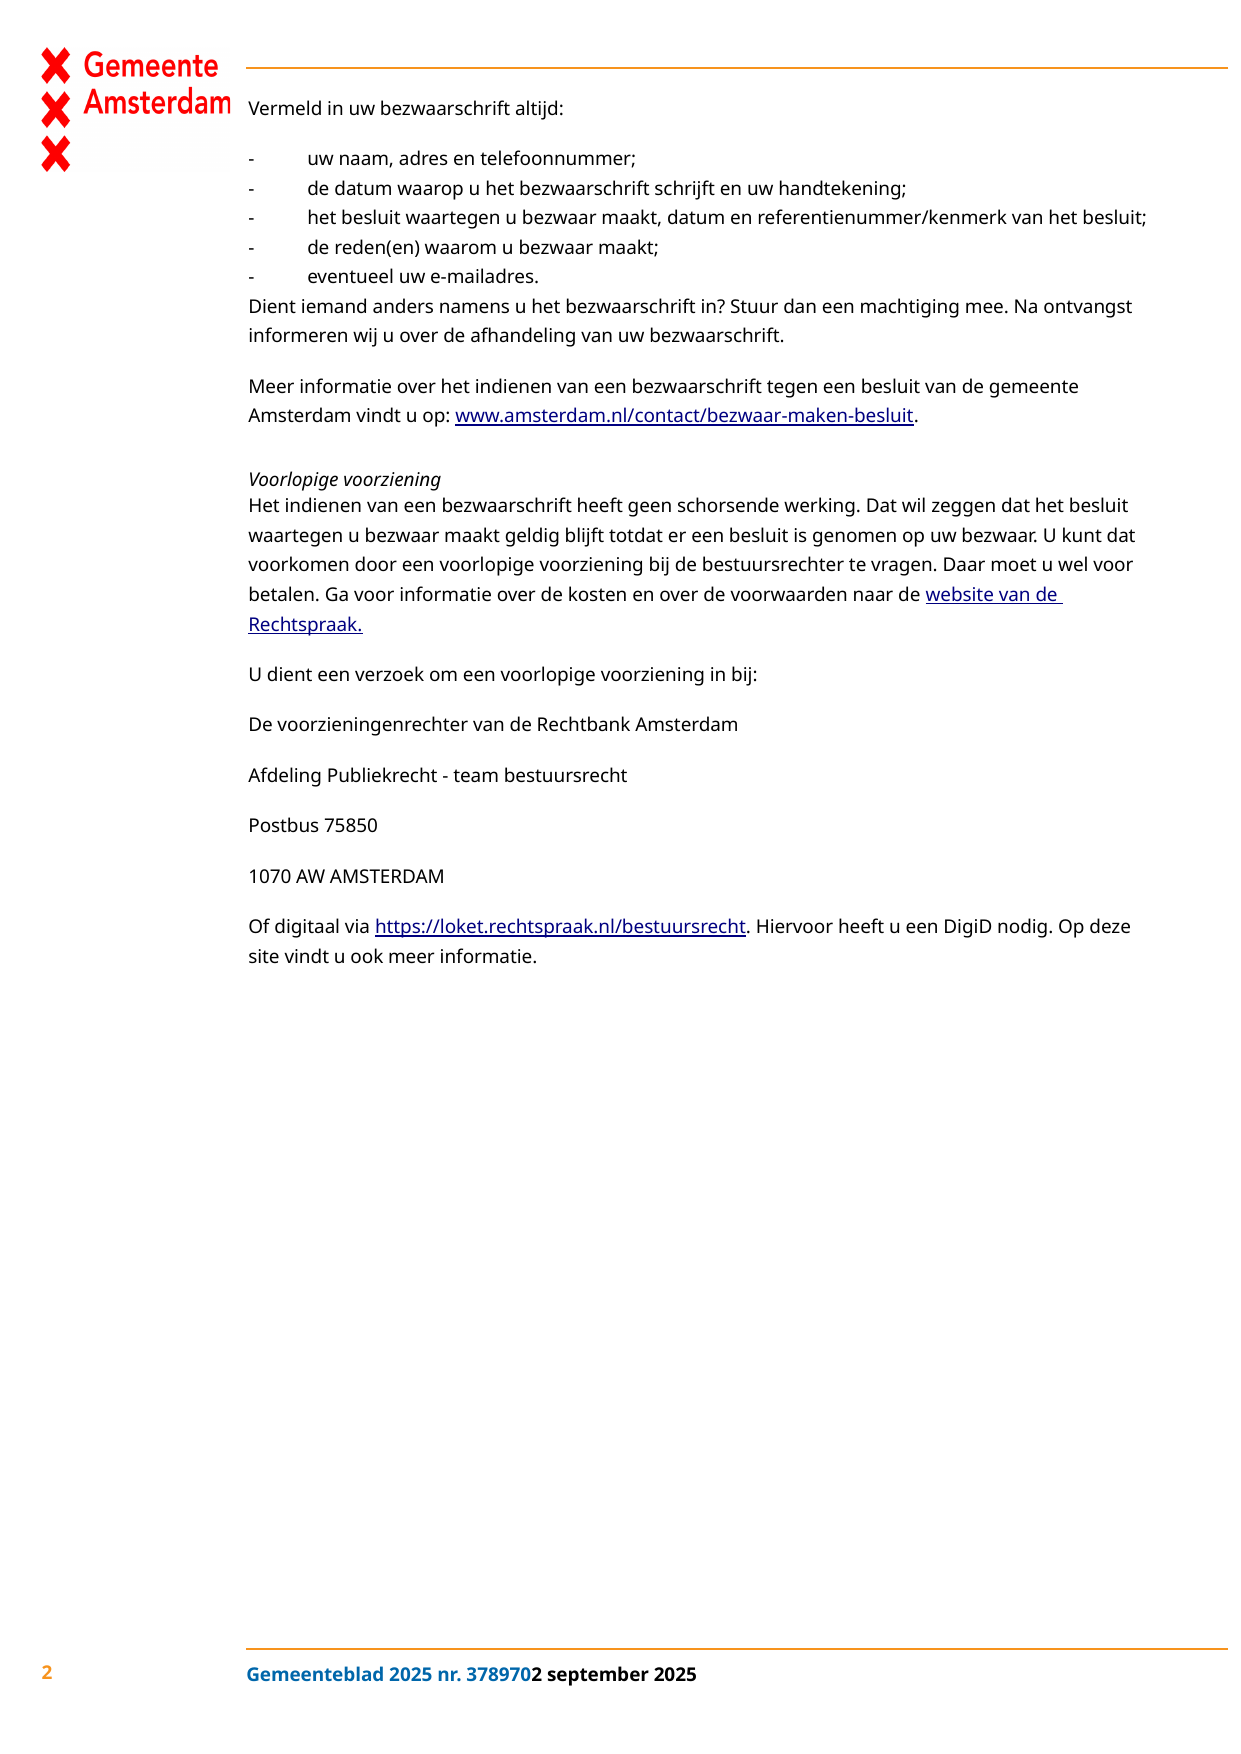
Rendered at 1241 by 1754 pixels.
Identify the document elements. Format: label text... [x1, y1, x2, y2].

text Of digitaal via https://loket.rechtspraak.nl/bestuursrecht. Hiervoor heeft u een DigiD nodig. Op deze site vindt u ook meer informatie. [248, 913, 1152, 968]
text Voorlopige voorziening [248, 467, 1152, 492]
text Vermeld in uw bezwaarschrift altijd: [248, 95, 1152, 121]
text Dient iemand anders namens u het bezwaarschrift in? Stuur dan een machtiging mee. Na ontvangst informeren wij u over de afhandeling van uw bezwaarschrift. [248, 293, 1152, 348]
list eventueel uw e-mailadres. [248, 263, 1152, 289]
picture [41, 47, 231, 172]
text Postbus 75850 [248, 812, 1152, 838]
list de reden(en) waarom u bezwaar maakt; [248, 234, 1152, 260]
text Meer informatie over het indienen van een bezwaarschrift tegen een besluit van de gemeente Amsterdam vindt u op: www.amsterdam.nl/contact/bezwaar-maken-besluit. [248, 373, 1152, 428]
text 1070 AW AMSTERDAM [248, 863, 1152, 888]
text Het indienen van een bezwaarschrift heeft geen schorsende werking. Dat wil zeggen dat het besluit waartegen u bezwaar maakt geldig blijft totdat er een besluit is genomen op uw bezwaar. U kunt dat voorkomen door een voorlopige voorziening bij de bestuursrechter te vragen. Daar moet u wel voor betalen. Ga voor informatie over de kosten en over de voorwaarden naar de website van de Rechtspraak. [248, 492, 1152, 636]
list uw naam, adres en telefoonnummer; [248, 145, 1152, 171]
list het besluit waartegen u bezwaar maakt, datum en referentienummer/kenmerk van het besluit; [248, 204, 1152, 230]
text Afdeling Publiekrecht - team bestuursrecht [248, 762, 1152, 788]
list de datum waarop u het bezwaarschrift schrijft en uw handtekening; [248, 175, 1152, 201]
text U dient een verzoek om een voorlopige voorziening in bij: [248, 661, 1152, 687]
text De voorzieningenrechter van de Rechtbank Amsterdam [248, 712, 1152, 737]
